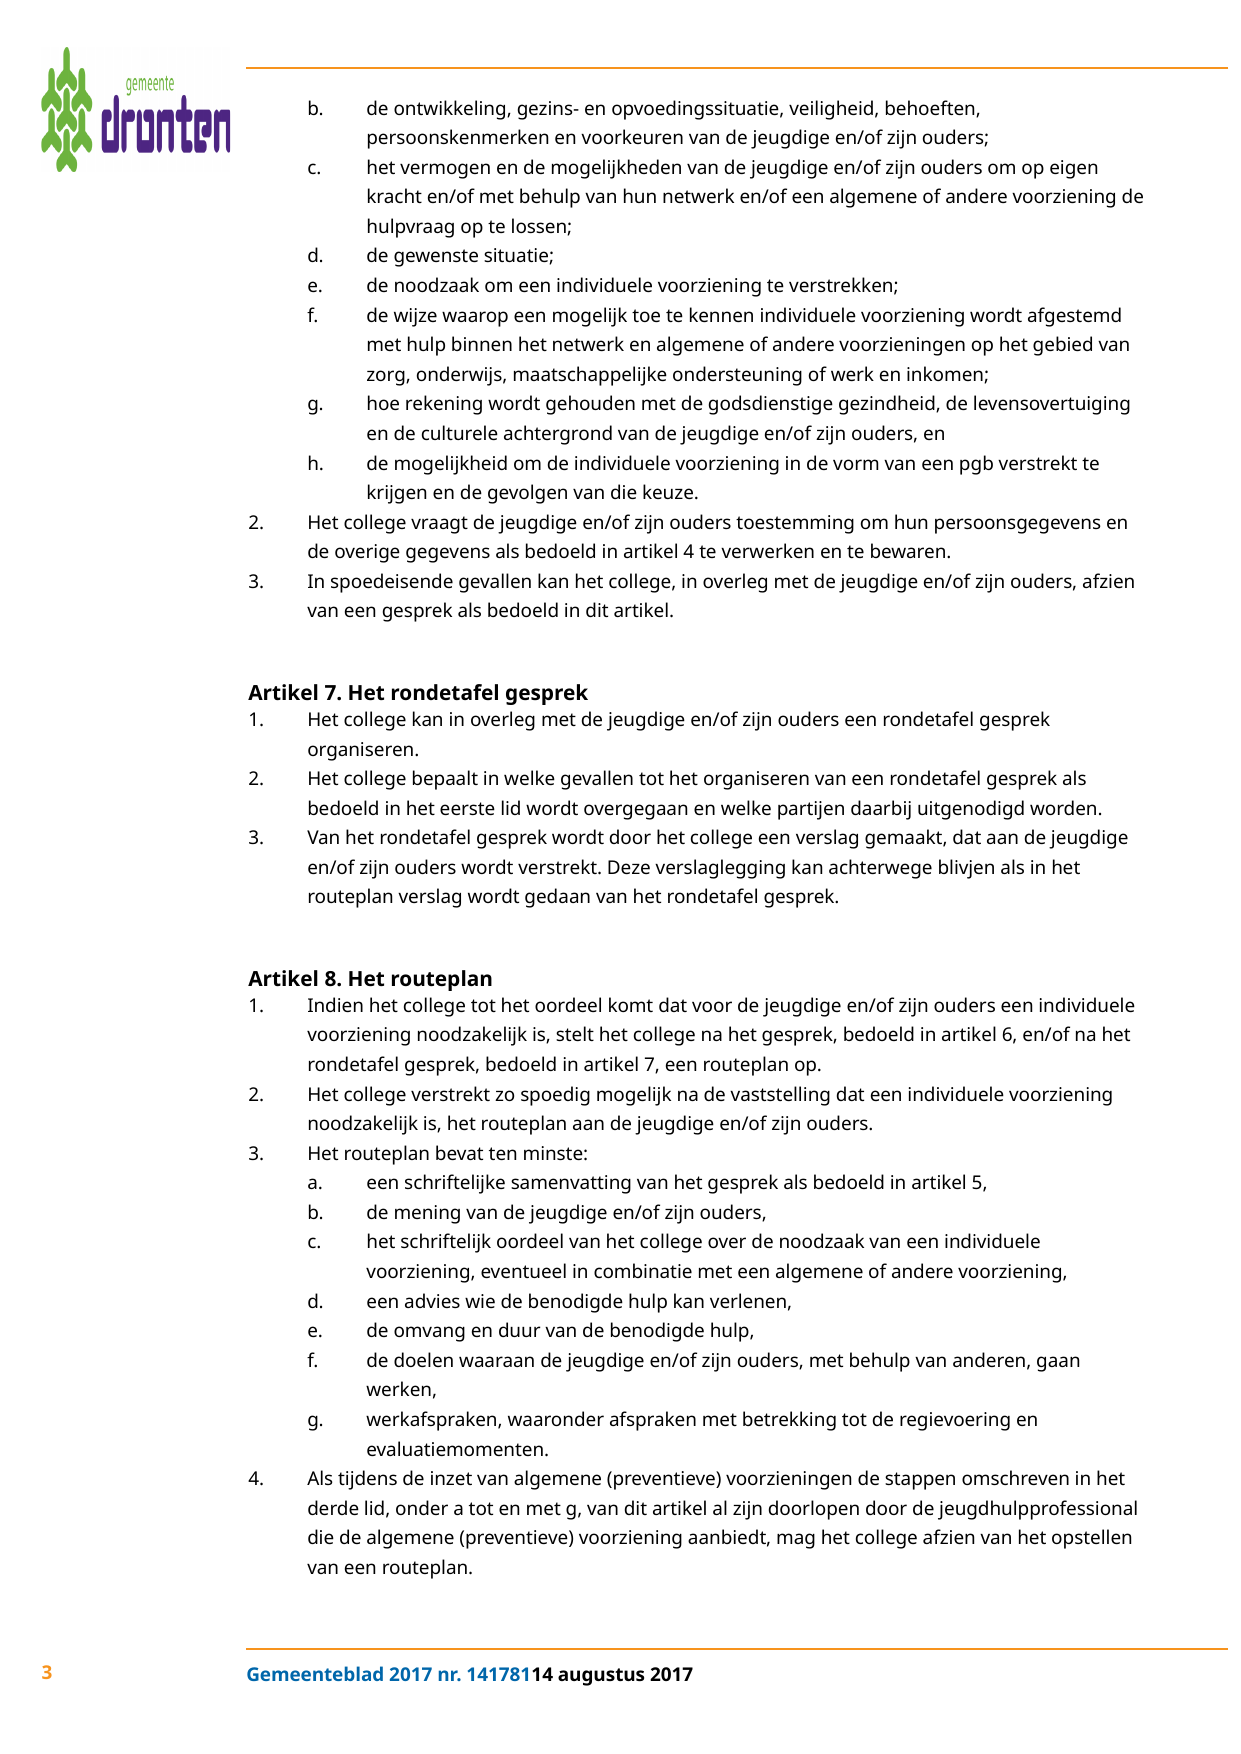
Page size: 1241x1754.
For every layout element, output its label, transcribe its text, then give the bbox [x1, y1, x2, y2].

list de gewenste situatie; [307, 243, 1152, 268]
text Artikel 8. Het routeplan [248, 964, 1152, 992]
list de mening van de jeugdige en/of zijn ouders, [307, 1199, 1152, 1225]
list Het routeplan bevat ten minste: [248, 1140, 1152, 1166]
list de omvang en duur van de benodigde hulp, [307, 1317, 1152, 1343]
list de doelen waaraan de jeugdige en/of zijn ouders, met behulp van anderen, gaan werken, [307, 1347, 1152, 1402]
list Het college bepaalt in welke gevallen tot het organiseren van een rondetafel gesprek als bedoeld in het eerste lid wordt overgegaan en welke partijen daarbij uitgenodigd worden. [248, 765, 1152, 821]
text Artikel 7. Het rondetafel gesprek [248, 678, 1152, 706]
picture [41, 47, 231, 172]
list de mogelijkheid om de individuele voorziening in de vorm van een pgb verstrekt te krijgen en de gevolgen van die keuze. [307, 450, 1152, 505]
list een advies wie de benodigde hulp kan verlenen, [307, 1288, 1152, 1314]
list Als tijdens de inzet van algemene (preventieve) voorzieningen de stappen omschreven in het derde lid, onder a tot en met g, van dit artikel al zijn doorlopen door de jeugdhulpprofessional die de algemene (preventieve) voorziening aanbiedt, mag het college afzien van het opstellen van een routeplan. [248, 1465, 1152, 1580]
list Indien het college tot het oordeel komt dat voor de jeugdige en/of zijn ouders een individuele voorziening noodzakelijk is, stelt het college na het gesprek, bedoeld in artikel 6, en/of na het rondetafel gesprek, bedoeld in artikel 7, een routeplan op. [248, 992, 1152, 1077]
list de noodzaak om een individuele voorziening te verstrekken; [307, 272, 1152, 298]
list de wijze waarop een mogelijk toe te kennen individuele voorziening wordt afgestemd met hulp binnen het netwerk en algemene of andere voorzieningen op het gebied van zorg, onderwijs, maatschappelijke ondersteuning of werk en inkomen; [307, 302, 1152, 387]
list de ontwikkeling, gezins- en opvoedingssituatie, veiligheid, behoeften, persoonskenmerken en voorkeuren van de jeugdige en/of zijn ouders; [307, 95, 1152, 150]
list Het college verstrekt zo spoedig mogelijk na de vaststelling dat een individuele voorziening noodzakelijk is, het routeplan aan de jeugdige en/of zijn ouders. [248, 1081, 1152, 1136]
list hoe rekening wordt gehouden met de godsdienstige gezindheid, de levensovertuiging en de culturele achtergrond van de jeugdige en/of zijn ouders, en [307, 391, 1152, 446]
list het vermogen en de mogelijkheden van de jeugdige en/of zijn ouders om op eigen kracht en/of met behulp van hun netwerk en/of een algemene of andere voorziening de hulpvraag op te lossen; [307, 154, 1152, 239]
list werkafspraken, waaronder afspraken met betrekking tot de regievoering en evaluatiemomenten. [307, 1406, 1152, 1462]
list In spoedeisende gevallen kan het college, in overleg met de jeugdige en/of zijn ouders, afzien van een gesprek als bedoeld in dit artikel. [248, 568, 1152, 623]
list Van het rondetafel gesprek wordt door het college een verslag gemaakt, dat aan de jeugdige en/of zijn ouders wordt verstrekt. Deze verslaglegging kan achterwege blivjen als in het routeplan verslag wordt gedaan van het rondetafel gesprek. [248, 824, 1152, 909]
list Het college vraagt de jeugdige en/of zijn ouders toestemming om hun persoonsgegevens en de overige gegevens als bedoeld in artikel 4 te verwerken en te bewaren. [248, 509, 1152, 564]
list Het college kan in overleg met de jeugdige en/of zijn ouders een rondetafel gesprek organiseren. [248, 706, 1152, 761]
list het schriftelijk oordeel van het college over de noodzaak van een individuele voorziening, eventueel in combinatie met een algemene of andere voorziening, [307, 1229, 1152, 1284]
list een schriftelijke samenvatting van het gesprek als bedoeld in artikel 5, [307, 1169, 1152, 1195]
